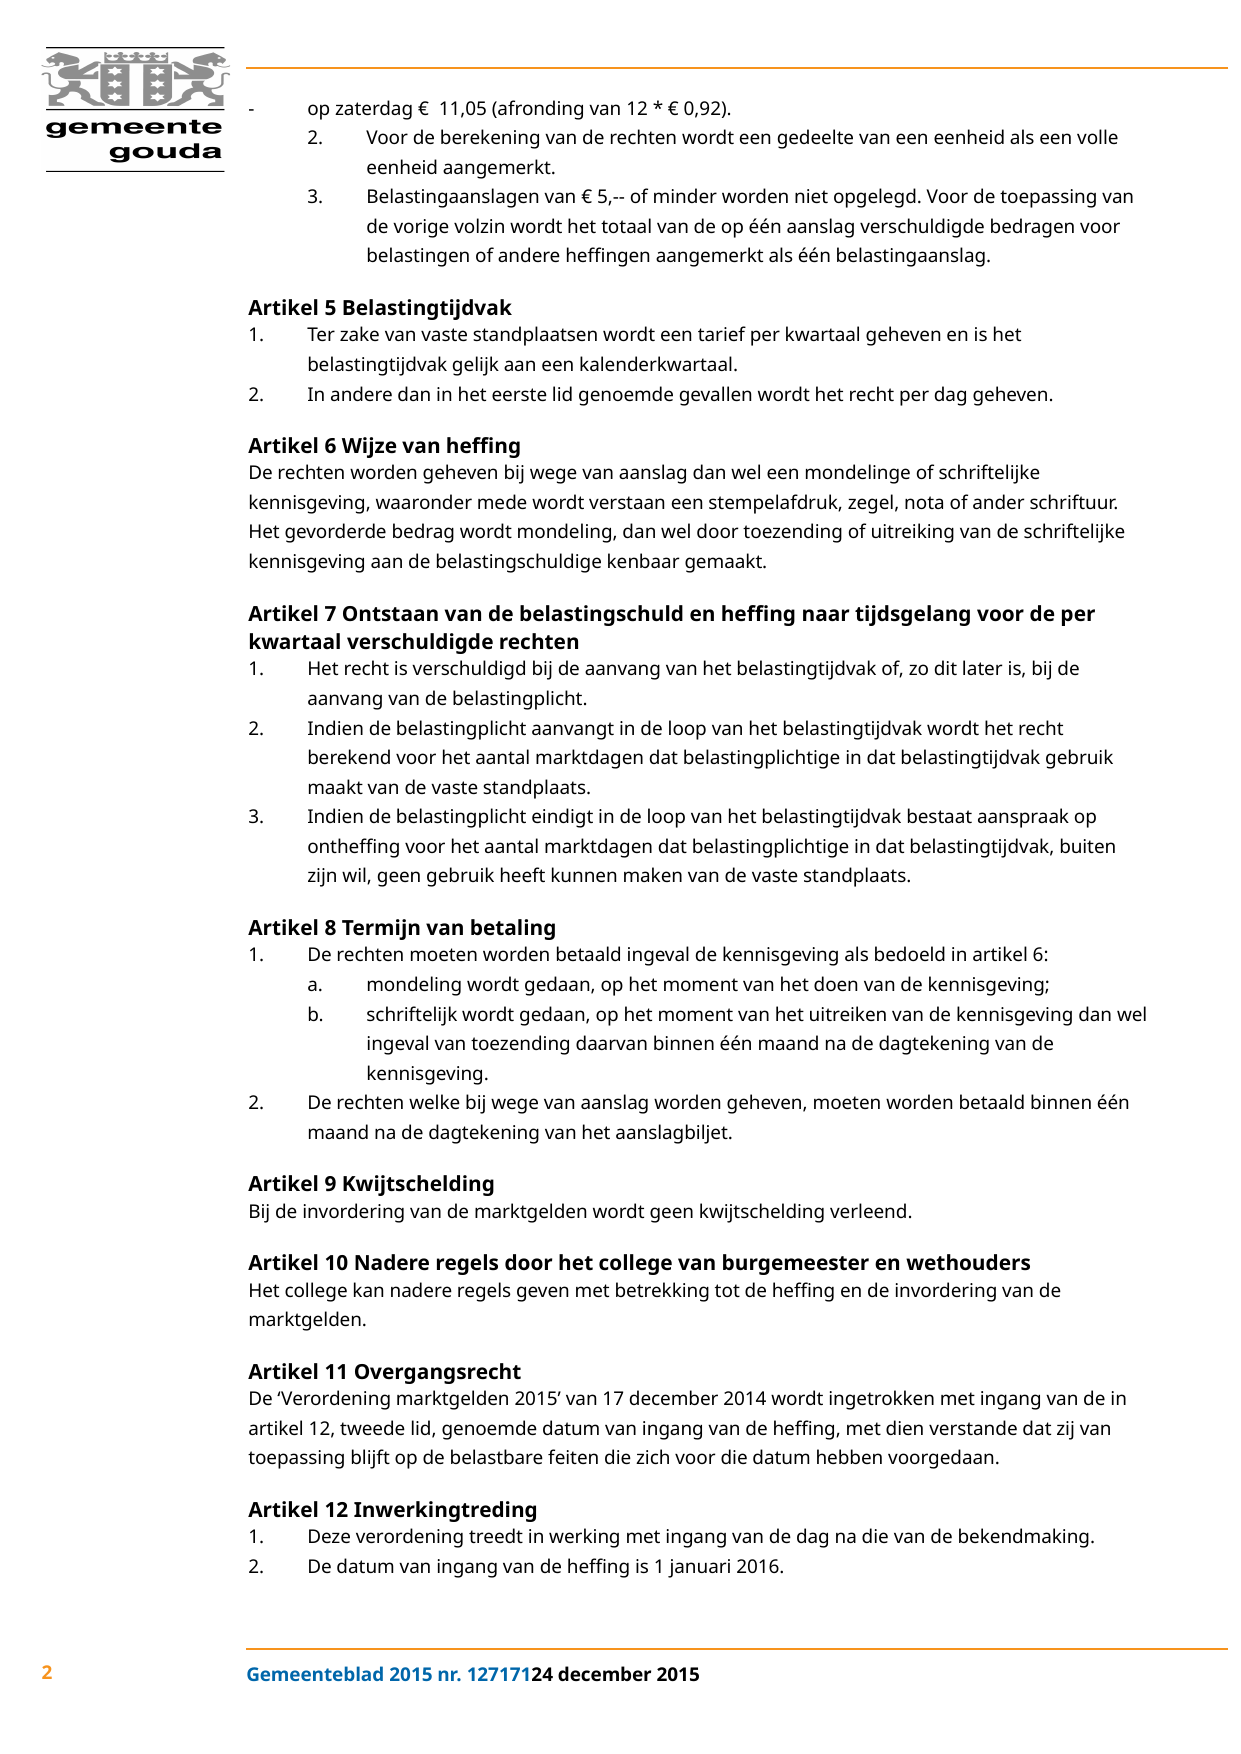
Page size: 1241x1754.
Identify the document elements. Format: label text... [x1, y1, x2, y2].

text De ‘Verordening marktgelden 2015’ van 17 december 2014 wordt ingetrokken met ingang van de in artikel 12, tweede lid, genoemde datum van ingang van de heffing, met dien verstande dat zij van toepassing blijft op de belastbare feiten die zich voor die datum hebben voorgedaan. [248, 1385, 1152, 1470]
list Voor de berekening van de rechten wordt een gedeelte van een eenheid als een volle eenheid aangemerkt. [307, 124, 1152, 180]
list Ter zake van vaste standplaatsen wordt een tarief per kwartaal geheven en is het belastingtijdvak gelijk aan een kalenderkwartaal. [248, 322, 1152, 377]
list mondeling wordt gedaan, op het moment van het doen van de kennisgeving; [307, 971, 1152, 997]
list Indien de belastingplicht aanvangt in de loop van het belastingtijdvak wordt het recht berekend voor het aantal marktdagen dat belastingplichtige in dat belastingtijdvak gebruik maakt van de vaste standplaats. [248, 715, 1152, 800]
list De rechten moeten worden betaald ingeval de kennisgeving als bedoeld in artikel 6: [248, 942, 1152, 967]
text Artikel 12 Inwerkingtreding [248, 1495, 1152, 1523]
list Deze verordening treedt in werking met ingang van de dag na die van de bekendmaking. [248, 1523, 1152, 1549]
text Artikel 10 Nadere regels door het college van burgemeester en wethouders [248, 1248, 1152, 1277]
text Artikel 6 Wijze van heffing [248, 431, 1152, 459]
list op zaterdag € 11,05 (afronding van 12 * € 0,92). [248, 95, 1152, 121]
text De rechten worden geheven bij wege van aanslag dan wel een mondelinge of schriftelijke kennisgeving, waaronder mede wordt verstaan een stempelafdruk, zegel, nota of ander schriftuur. Het gevorderde bedrag wordt mondeling, dan wel door toezending of uitreiking van de schriftelijke kennisgeving aan de belastingschuldige kenbaar gemaakt. [248, 459, 1152, 574]
list Indien de belastingplicht eindigt in de loop van het belastingtijdvak bestaat aanspraak op ontheffing voor het aantal marktdagen dat belastingplichtige in dat belastingtijdvak, buiten zijn wil, geen gebruik heeft kunnen maken van de vaste standplaats. [248, 803, 1152, 888]
text Artikel 7 Ontstaan van de belastingschuld en heffing naar tijdsgelang voor de per kwartaal verschuldigde rechten [248, 599, 1152, 656]
list In andere dan in het eerste lid genoemde gevallen wordt het recht per dag geheven. [248, 381, 1152, 406]
text Artikel 5 Belastingtijdvak [248, 293, 1152, 322]
list Het recht is verschuldigd bij de aanvang van het belastingtijdvak of, zo dit later is, bij de aanvang van de belastingplicht. [248, 656, 1152, 711]
list schriftelijk wordt gedaan, op het moment van het uitreiken van de kennisgeving dan wel ingeval van toezending daarvan binnen één maand na de dagtekening van de kennisgeving. [307, 1001, 1152, 1086]
list De datum van ingang van de heffing is 1 januari 2016. [248, 1553, 1152, 1578]
text Artikel 8 Termijn van betaling [248, 913, 1152, 942]
list Belastingaanslagen van € 5,-- of minder worden niet opgelegd. Voor de toepassing van de vorige volzin wordt het totaal van de op één aanslag verschuldigde bedragen voor belastingen of andere heffingen aangemerkt als één belastingaanslag. [307, 183, 1152, 268]
text Het college kan nadere regels geven met betrekking tot de heffing en de invordering van de marktgelden. [248, 1277, 1152, 1332]
list De rechten welke bij wege van aanslag worden geheven, moeten worden betaald binnen één maand na de dagtekening van het aanslagbiljet. [248, 1089, 1152, 1145]
text Artikel 11 Overgangsrecht [248, 1357, 1152, 1385]
picture [41, 47, 231, 172]
text Bij de invordering van de marktgelden wordt geen kwijtschelding verleend. [248, 1198, 1152, 1224]
text Artikel 9 Kwijtschelding [248, 1169, 1152, 1198]
